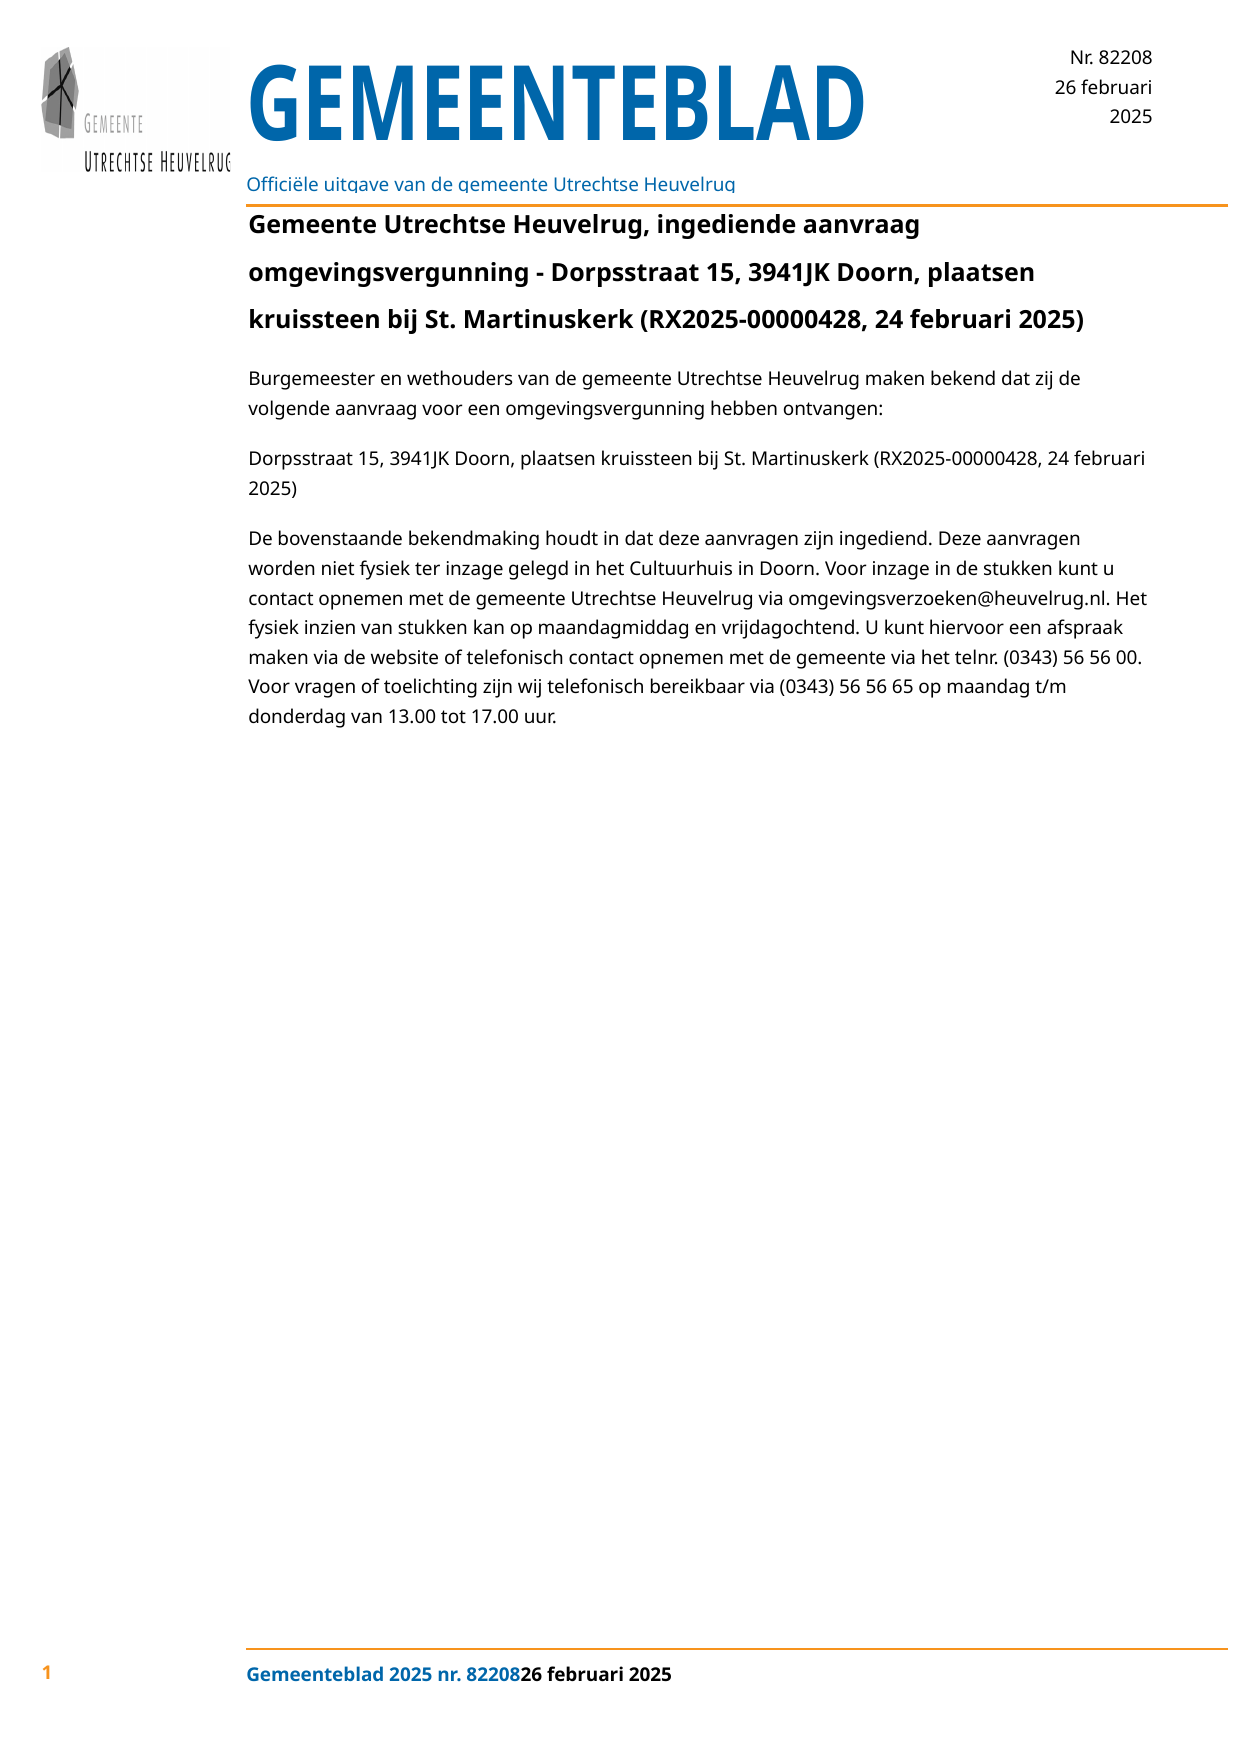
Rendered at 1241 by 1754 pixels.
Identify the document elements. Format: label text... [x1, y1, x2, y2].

picture [41, 47, 231, 172]
text Dorpsstraat 15, 3941JK Doorn, plaatsen kruissteen bij St. Martinuskerk (RX2025-00000428, 24 februari 2025) [248, 446, 1152, 501]
text Gemeente Utrechtse Heuvelrug, ingediende aanvraag omgevingsvergunning - Dorpsstraat 15, 3941JK Doorn, plaatsen kruissteen bij St. Martinuskerk (RX2025-00000428, 24 februari 2025) [248, 207, 1152, 336]
text De bovenstaande bekendmaking houdt in dat deze aanvragen zijn ingediend. Deze aanvragen worden niet fysiek ter inzage gelegd in het Cultuurhuis in Doorn. Voor inzage in de stukken kunt u contact opnemen met de gemeente Utrechtse Heuvelrug via omgevingsverzoeken@heuvelrug.nl. Het fysiek inzien van stukken kan op maandagmiddag en vrijdagochtend. U kunt hiervoor een afspraak maken via de website of telefonisch contact opnemen met de gemeente via het telnr. (0343) 56 56 00. Voor vragen of toelichting zijn wij telefonisch bereikbaar via (0343) 56 56 65 op maandag t/m donderdag van 13.00 tot 17.00 uur. [248, 526, 1152, 729]
text Burgemeester en wethouders van de gemeente Utrechtse Heuvelrug maken bekend dat zij de volgende aanvraag voor een omgevingsvergunning hebben ontvangen: [248, 366, 1152, 421]
